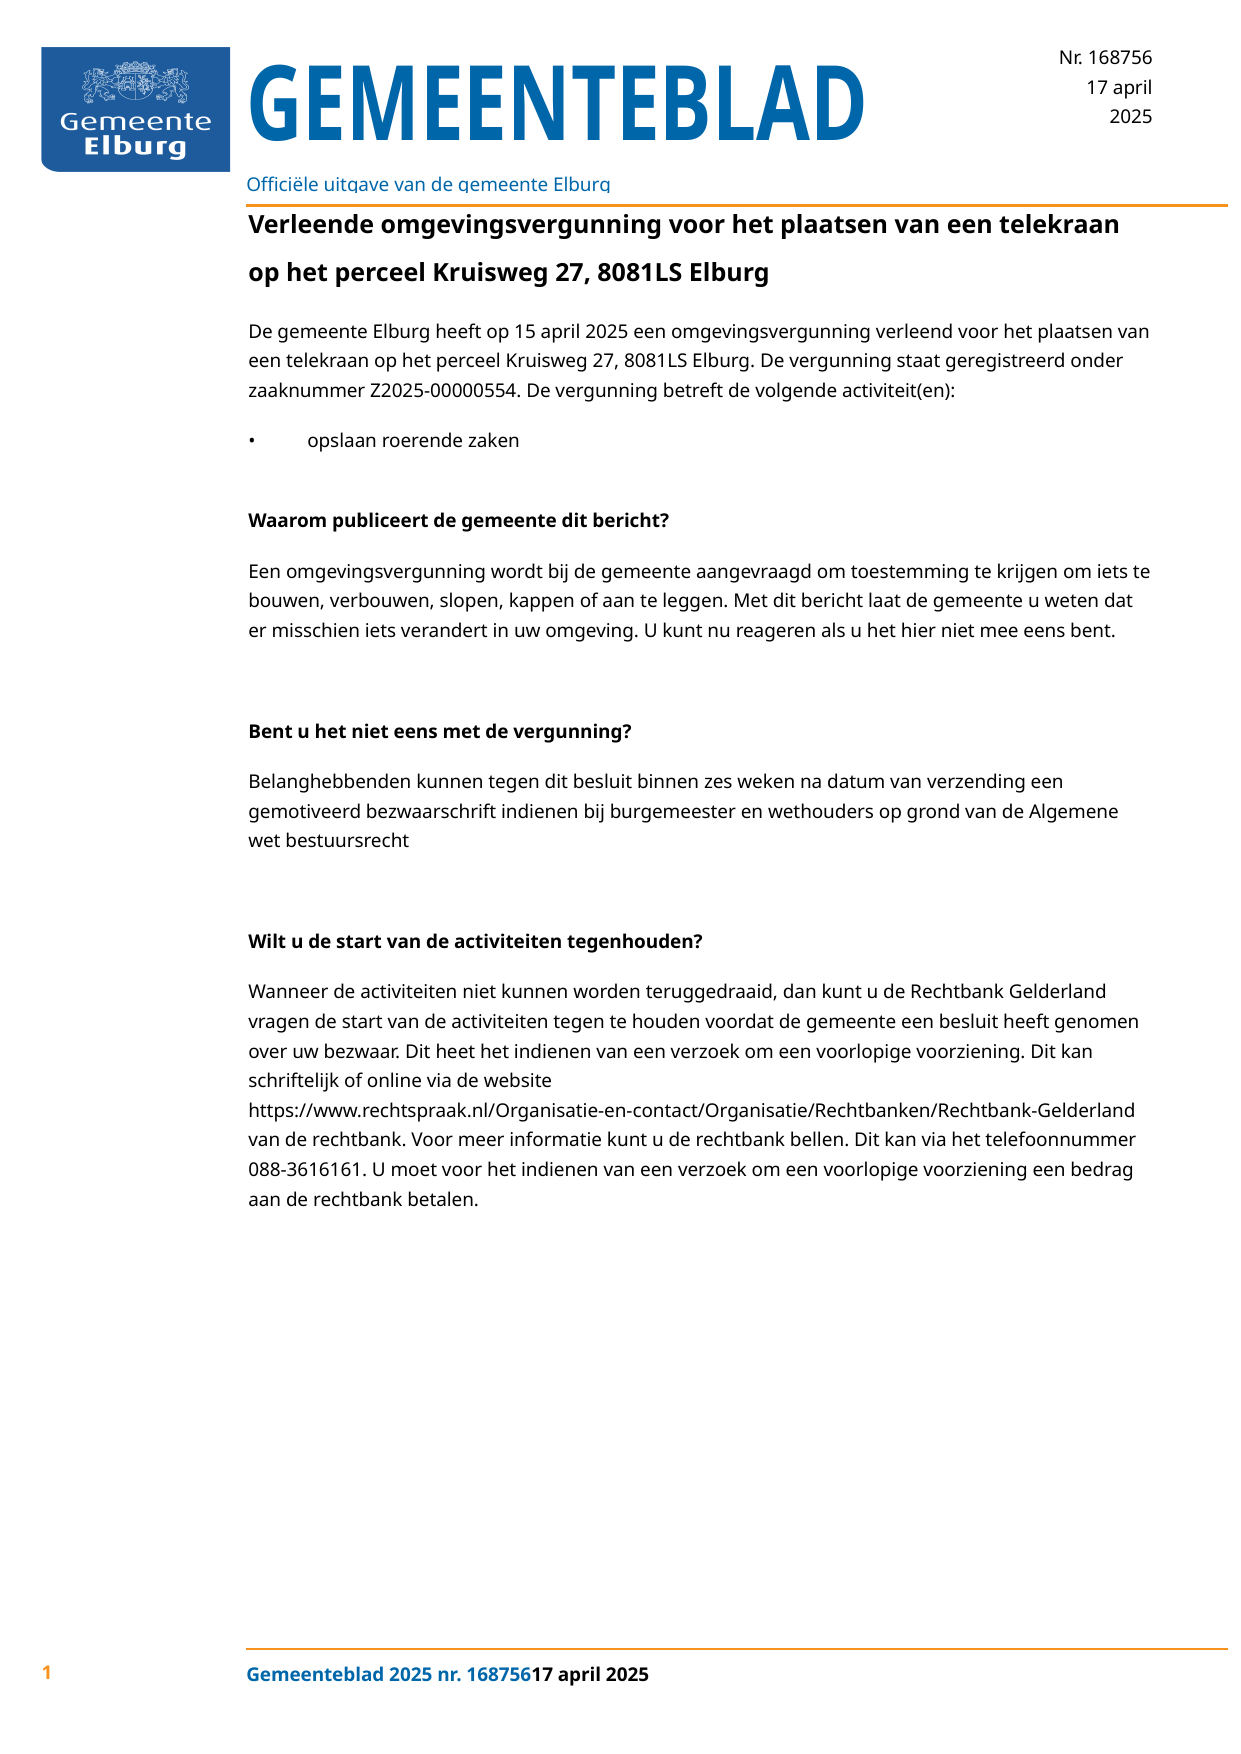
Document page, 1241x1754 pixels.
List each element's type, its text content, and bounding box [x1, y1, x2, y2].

text Een omgevingsvergunning wordt bij de gemeente aangevraagd om toestemming te krijgen om iets te bouwen, verbouwen, slopen, kappen of aan te leggen. Met dit bericht laat de gemeente u weten dat er misschien iets verandert in uw omgeving. U kunt nu reageren als u het hier niet mee eens bent. [248, 558, 1152, 643]
text Belanghebbenden kunnen tegen dit besluit binnen zes weken na datum van verzending een gemotiveerd bezwaarschrift indienen bij burgemeester en wethouders op grond van de Algemene wet bestuursrecht [248, 768, 1152, 853]
picture [41, 47, 231, 172]
text Wilt u de start van de activiteiten tegenhouden? [248, 928, 1152, 954]
text Bent u het niet eens met de vergunning? [248, 718, 1152, 744]
text De gemeente Elburg heeft op 15 april 2025 een omgevingsvergunning verleend voor het plaatsen van een telekraan op het perceel Kruisweg 27, 8081LS Elburg. De vergunning staat geregistreerd onder zaaknummer Z2025-00000554. De vergunning betreft de volgende activiteit(en): [248, 318, 1152, 403]
text Wanneer de activiteiten niet kunnen worden teruggedraaid, dan kunt u de Rechtbank Gelderland vragen de start van de activiteiten tegen te houden voordat de gemeente een besluit heeft genomen over uw bezwaar. Dit heet het indienen van een verzoek om een voorlopige voorziening. Dit kan schriftelijk of online via de website https://www.rechtspraak.nl/Organisatie-en-contact/Organisatie/Rechtbanken/Rechtbank-Gelderland van de rechtbank. Voor meer informatie kunt u de rechtbank bellen. Dit kan via het telefoonnummer 088-3616161. U moet voor het indienen van een verzoek om een voorlopige voorziening een bedrag aan de rechtbank betalen. [248, 979, 1152, 1212]
text Waarom publiceert de gemeente dit bericht? [248, 507, 1152, 533]
text Verleende omgevingsvergunning voor het plaatsen van een telekraan op het perceel Kruisweg 27, 8081LS Elburg [248, 207, 1152, 288]
list opslaan roerende zaken [248, 427, 1152, 453]
